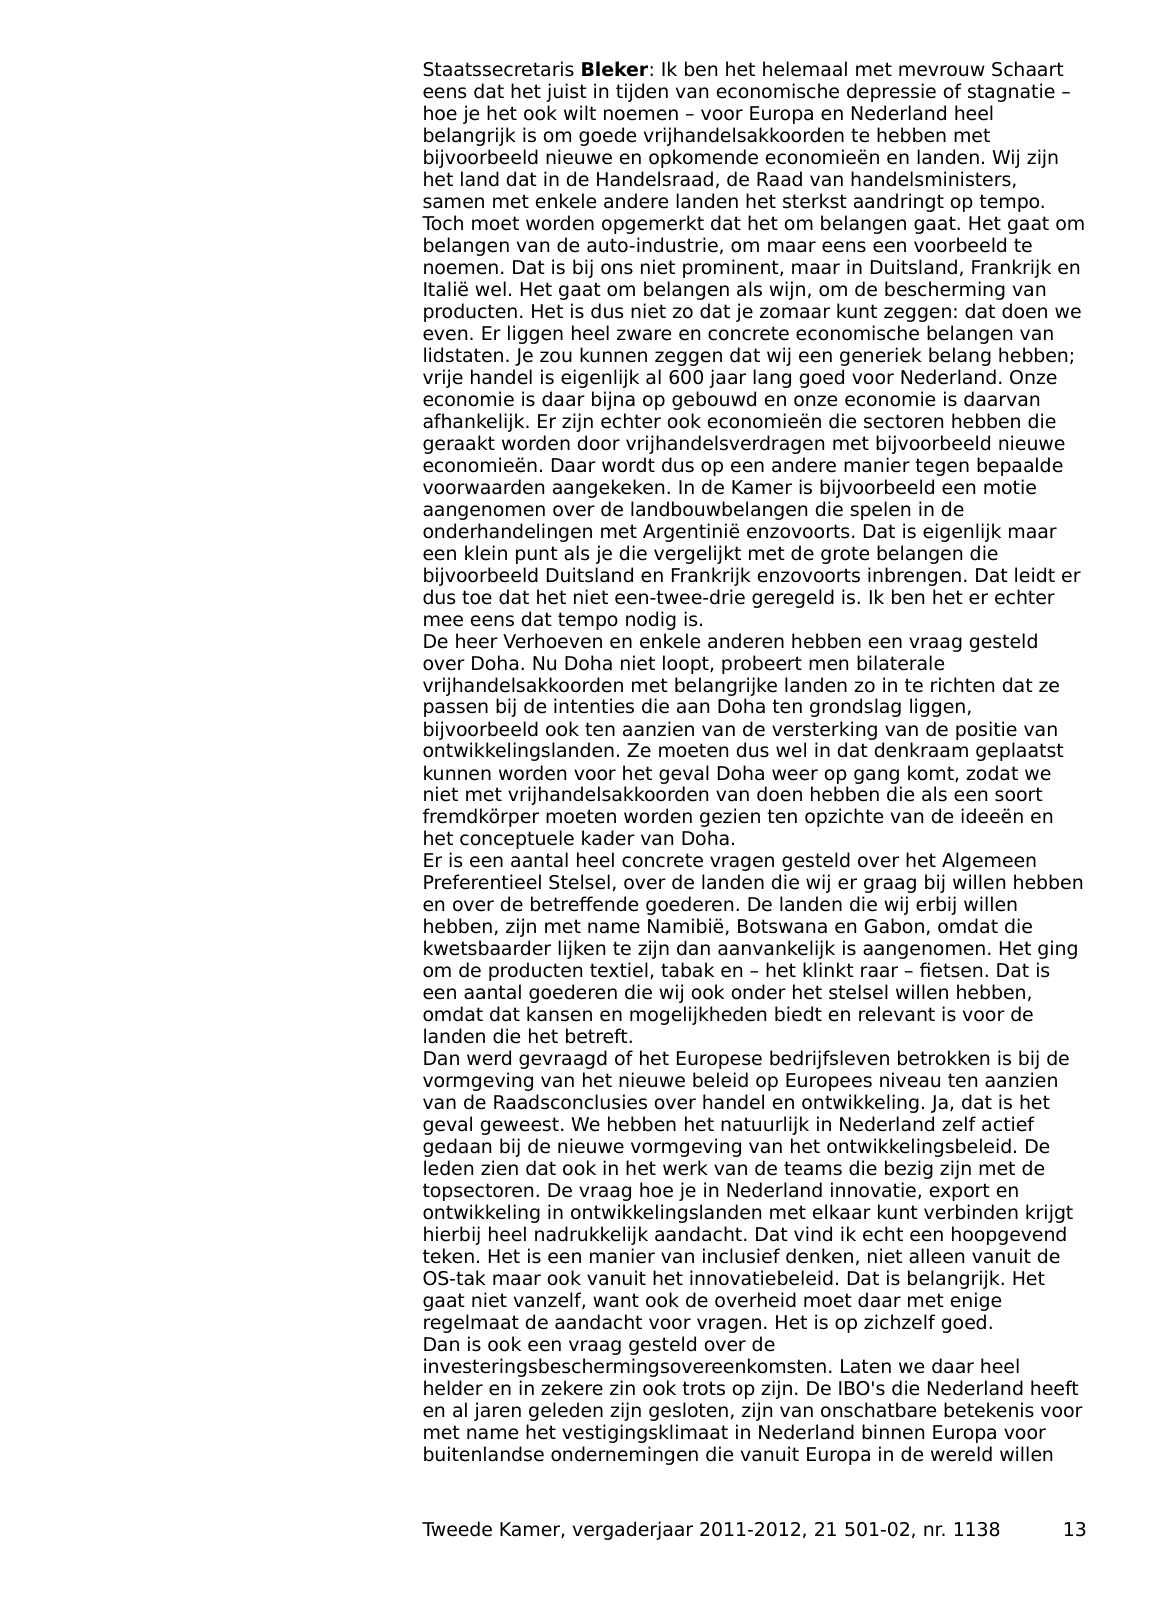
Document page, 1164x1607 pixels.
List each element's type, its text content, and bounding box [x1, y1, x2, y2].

text Er is een aantal heel concrete vragen gesteld over het Algemeen Preferentieel Stelsel, over de landen die wij er graag bij willen hebben en over de betreffende goederen. De landen die wij erbij willen hebben, zijn met name Namibië, Botswana en Gabon, omdat die kwetsbaarder lijken te zijn dan aanvankelijk is aangenomen. Het ging om de producten textiel, tabak en – het klinkt raar – fietsen. Dat is een aantal goederen die wij ook onder het stelsel willen hebben, omdat dat kansen en mogelijkheden biedt en relevant is voor de landen die het betreft. [422, 850, 1087, 1048]
text Dan is ook een vraag gesteld over de investeringsbeschermingsovereenkomsten. Laten we daar heel helder en in zekere zin ook trots op zijn. De IBO's die Nederland heeft en al jaren geleden zijn gesloten, zijn van onschatbare betekenis voor met name het vestigingsklimaat in Nederland binnen Europa voor buitenlandse ondernemingen die vanuit Europa in de wereld willen [422, 1334, 1087, 1466]
text Staatssecretaris Bleker: Ik ben het helemaal met mevrouw Schaart eens dat het juist in tijden van economische depressie of stagnatie – hoe je het ook wilt noemen – voor Europa en Nederland heel belangrijk is om goede vrijhandelsakkoorden te hebben met bijvoorbeeld nieuwe en opkomende economieën en landen. Wij zijn het land dat in de Handelsraad, de Raad van handelsministers, samen met enkele andere landen het sterkst aandringt op tempo. Toch moet worden opgemerkt dat het om belangen gaat. Het gaat om belangen van de auto-industrie, om maar eens een voorbeeld te noemen. Dat is bij ons niet prominent, maar in Duitsland, Frankrijk en Italië wel. Het gaat om belangen als wijn, om de bescherming van producten. Het is dus niet zo dat je zomaar kunt zeggen: dat doen we even. Er liggen heel zware en concrete economische belangen van lidstaten. Je zou kunnen zeggen dat wij een generiek belang hebben; vrije handel is eigenlijk al 600 jaar lang goed voor Nederland. Onze economie is daar bijna op gebouwd en onze economie is daarvan afhankelijk. Er zijn echter ook economieën die sectoren hebben die geraakt worden door vrijhandelsverdragen met bijvoorbeeld nieuwe economieën. Daar wordt dus op een andere manier tegen bepaalde voorwaarden aangekeken. In de Kamer is bijvoorbeeld een motie aangenomen over de landbouwbelangen die spelen in de onderhandelingen met Argentinië enzovoorts. Dat is eigenlijk maar een klein punt als je die vergelijkt met de grote belangen die bijvoorbeeld Duitsland en Frankrijk enzovoorts inbrengen. Dat leidt er dus toe dat het niet een-twee-drie geregeld is. Ik ben het er echter mee eens dat tempo nodig is. [422, 59, 1087, 631]
text Dan werd gevraagd of het Europese bedrijfsleven betrokken is bij de vormgeving van het nieuwe beleid op Europees niveau ten aanzien van de Raadsconclusies over handel en ontwikkeling. Ja, dat is het geval geweest. We hebben het natuurlijk in Nederland zelf actief gedaan bij de nieuwe vormgeving van het ontwikkelingsbeleid. De leden zien dat ook in het werk van de teams die bezig zijn met de topsectoren. De vraag hoe je in Nederland innovatie, export en ontwikkeling in ontwikkelingslanden met elkaar kunt verbinden krijgt hierbij heel nadrukkelijk aandacht. Dat vind ik echt een hoopgevend teken. Het is een manier van inclusief denken, niet alleen vanuit de OS-tak maar ook vanuit het innovatiebeleid. Dat is belangrijk. Het gaat niet vanzelf, want ook de overheid moet daar met enige regelmaat de aandacht voor vragen. Het is op zichzelf goed. [422, 1048, 1087, 1334]
text De heer Verhoeven en enkele anderen hebben een vraag gesteld over Doha. Nu Doha niet loopt, probeert men bilaterale vrijhandelsakkoorden met belangrijke landen zo in te richten dat ze passen bij de intenties die aan Doha ten grondslag liggen, bijvoorbeeld ook ten aanzien van de versterking van de positie van ontwikkelingslanden. Ze moeten dus wel in dat denkraam geplaatst kunnen worden voor het geval Doha weer op gang komt, zodat we niet met vrijhandelsakkoorden van doen hebben die als een soort fremdkörper moeten worden gezien ten opzichte van de ideeën en het conceptuele kader van Doha. [422, 631, 1087, 850]
